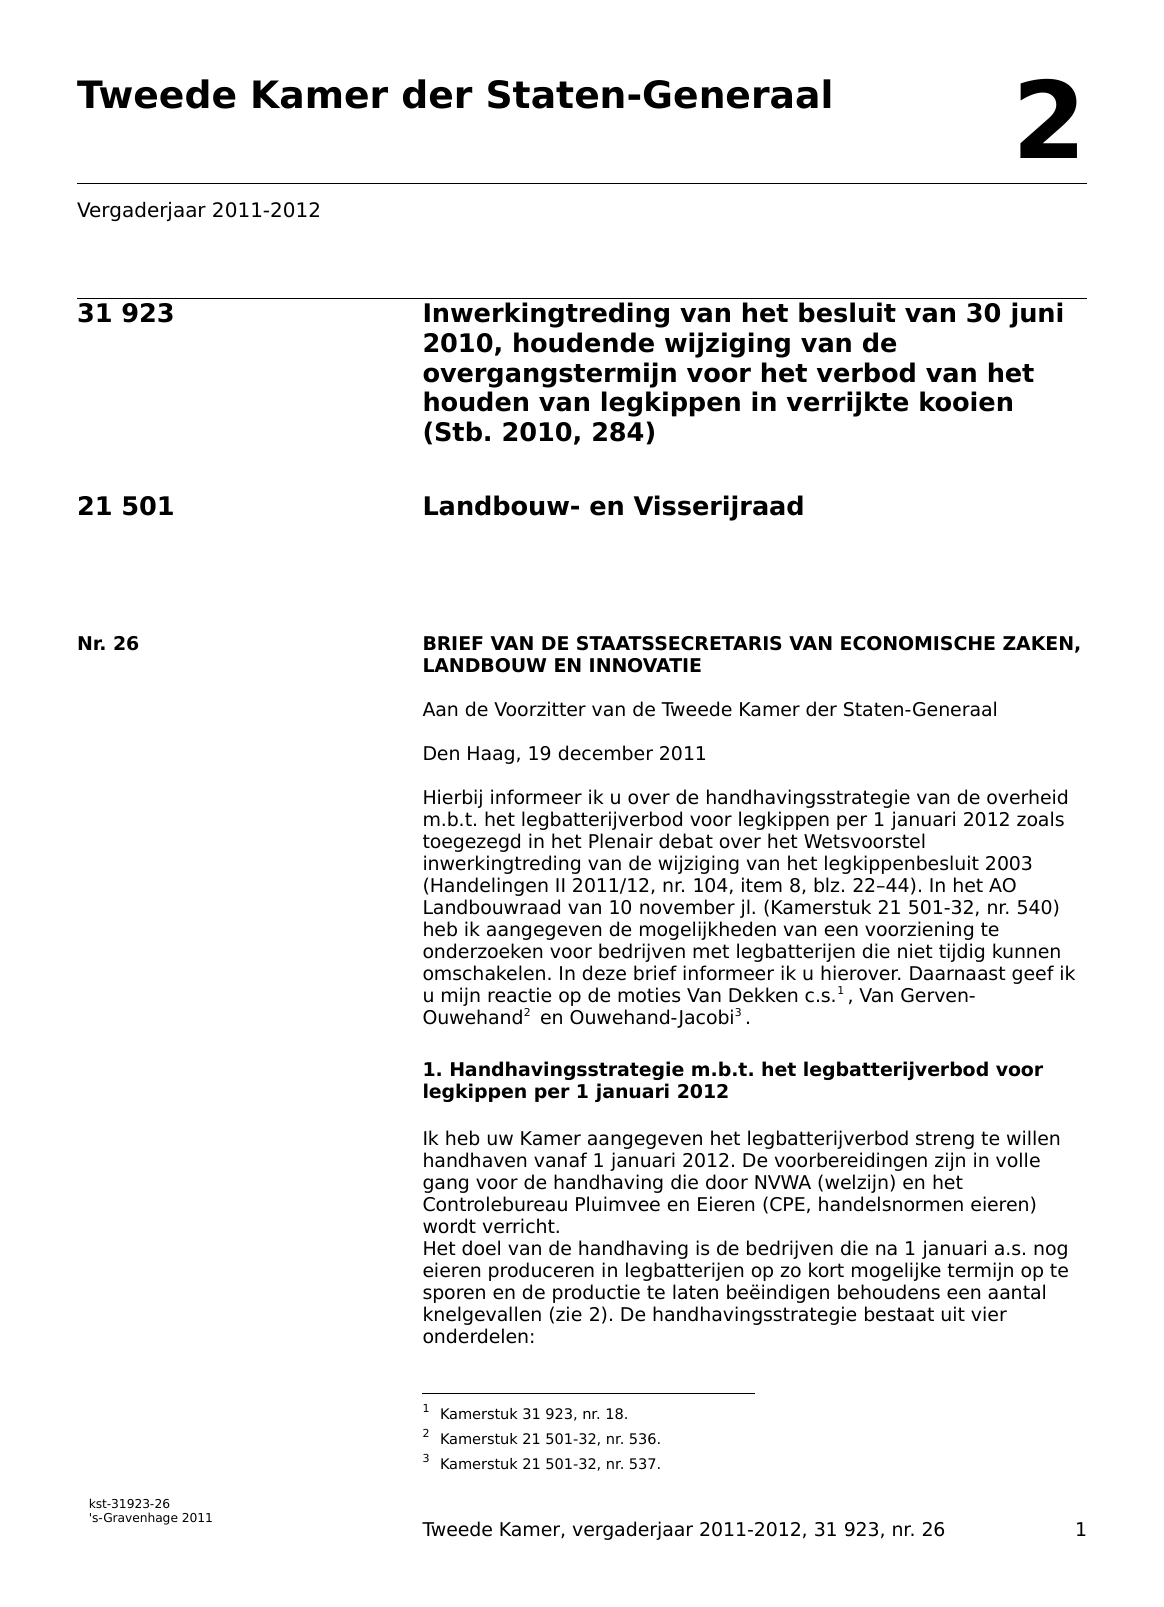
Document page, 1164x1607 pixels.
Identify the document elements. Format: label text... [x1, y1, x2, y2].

text Den Haag, 19 december 2011 [422, 743, 1087, 765]
subtitle 21 501 Landbouw- en Visserijraad [77, 492, 1087, 521]
text Het doel van de handhaving is de bedrijven die na 1 januari a.s. nog eieren produceren in legbatterijen op zo kort mogelijke termijn op te sporen en de productie te laten beëindigen behoudens een aantal knelgevallen (zie 2). De handhavingsstrategie bestaat uit vier onderdelen: [422, 1238, 1087, 1347]
table_header 2 [886, 59, 1087, 183]
text Kamerstuk 21 501-32, nr. 536. [422, 1427, 1087, 1449]
text Kamerstuk 31 923, nr. 18. [422, 1402, 1087, 1424]
text Ik heb uw Kamer aangegeven het legbatterijverbod streng te willen handhaven vanaf 1 januari 2012. De voorbereidingen zijn in volle gang voor de handhaving die door NVWA (welzijn) en het Controlebureau Pluimvee en Eieren (CPE, handelsnormen eieren) wordt verricht. [422, 1128, 1087, 1238]
text kst-31923-26 [88, 1497, 323, 1511]
text Kamerstuk 21 501-32, nr. 537. [422, 1452, 1087, 1474]
text Aan de Voorzitter van de Tweede Kamer der Staten-Generaal [422, 699, 1087, 721]
text 's-Gravenhage 2011 [88, 1511, 323, 1525]
table_header Tweede Kamer der Staten-Generaal [77, 59, 886, 183]
subtitle 31 923 Inwerkingtreding van het besluit van 30 juni 2010, houdende wijziging van de overgangstermijn voor het verbod van het houden van legkippen in verrijkte kooien (Stb. 2010, 284) [77, 299, 1087, 447]
table_cell Vergaderjaar 2011-2012 [77, 184, 1087, 298]
subtitle Nr. 26 BRIEF VAN DE STAATSSECRETARIS VAN ECONOMISCHE ZAKEN, LANDBOUW EN INNOVATIE [77, 632, 1087, 676]
subtitle 1. Handhavingsstrategie m.b.t. het legbatterijverbod voor legkippen per 1 januari 2012 [422, 1059, 1087, 1103]
text Hierbij informeer ik u over de handhavingsstrategie van de overheid m.b.t. het legbatterijverbod voor legkippen per 1 januari 2012 zoals toegezegd in het Plenair debat over het Wetsvoorstel inwerkingtreding van de wijziging van het legkippenbesluit 2003 (Handelingen II 2011/12, nr. 104, item 8, blz. 22–44). In het AO Landbouwraad van 10 november jl. (Kamerstuk 21 501-32, nr. 540) heb ik aangegeven de mogelijkheden van een voorziening te onderzoeken voor bedrijven met legbatterijen die niet tijdig kunnen omschakelen. In deze brief informeer ik u hierover. Daarnaast geef ik u mijn reactie op de moties Van Dekken c.s., Van Gerven-Ouwehand en Ouwehand-Jacobi. [422, 787, 1087, 1029]
